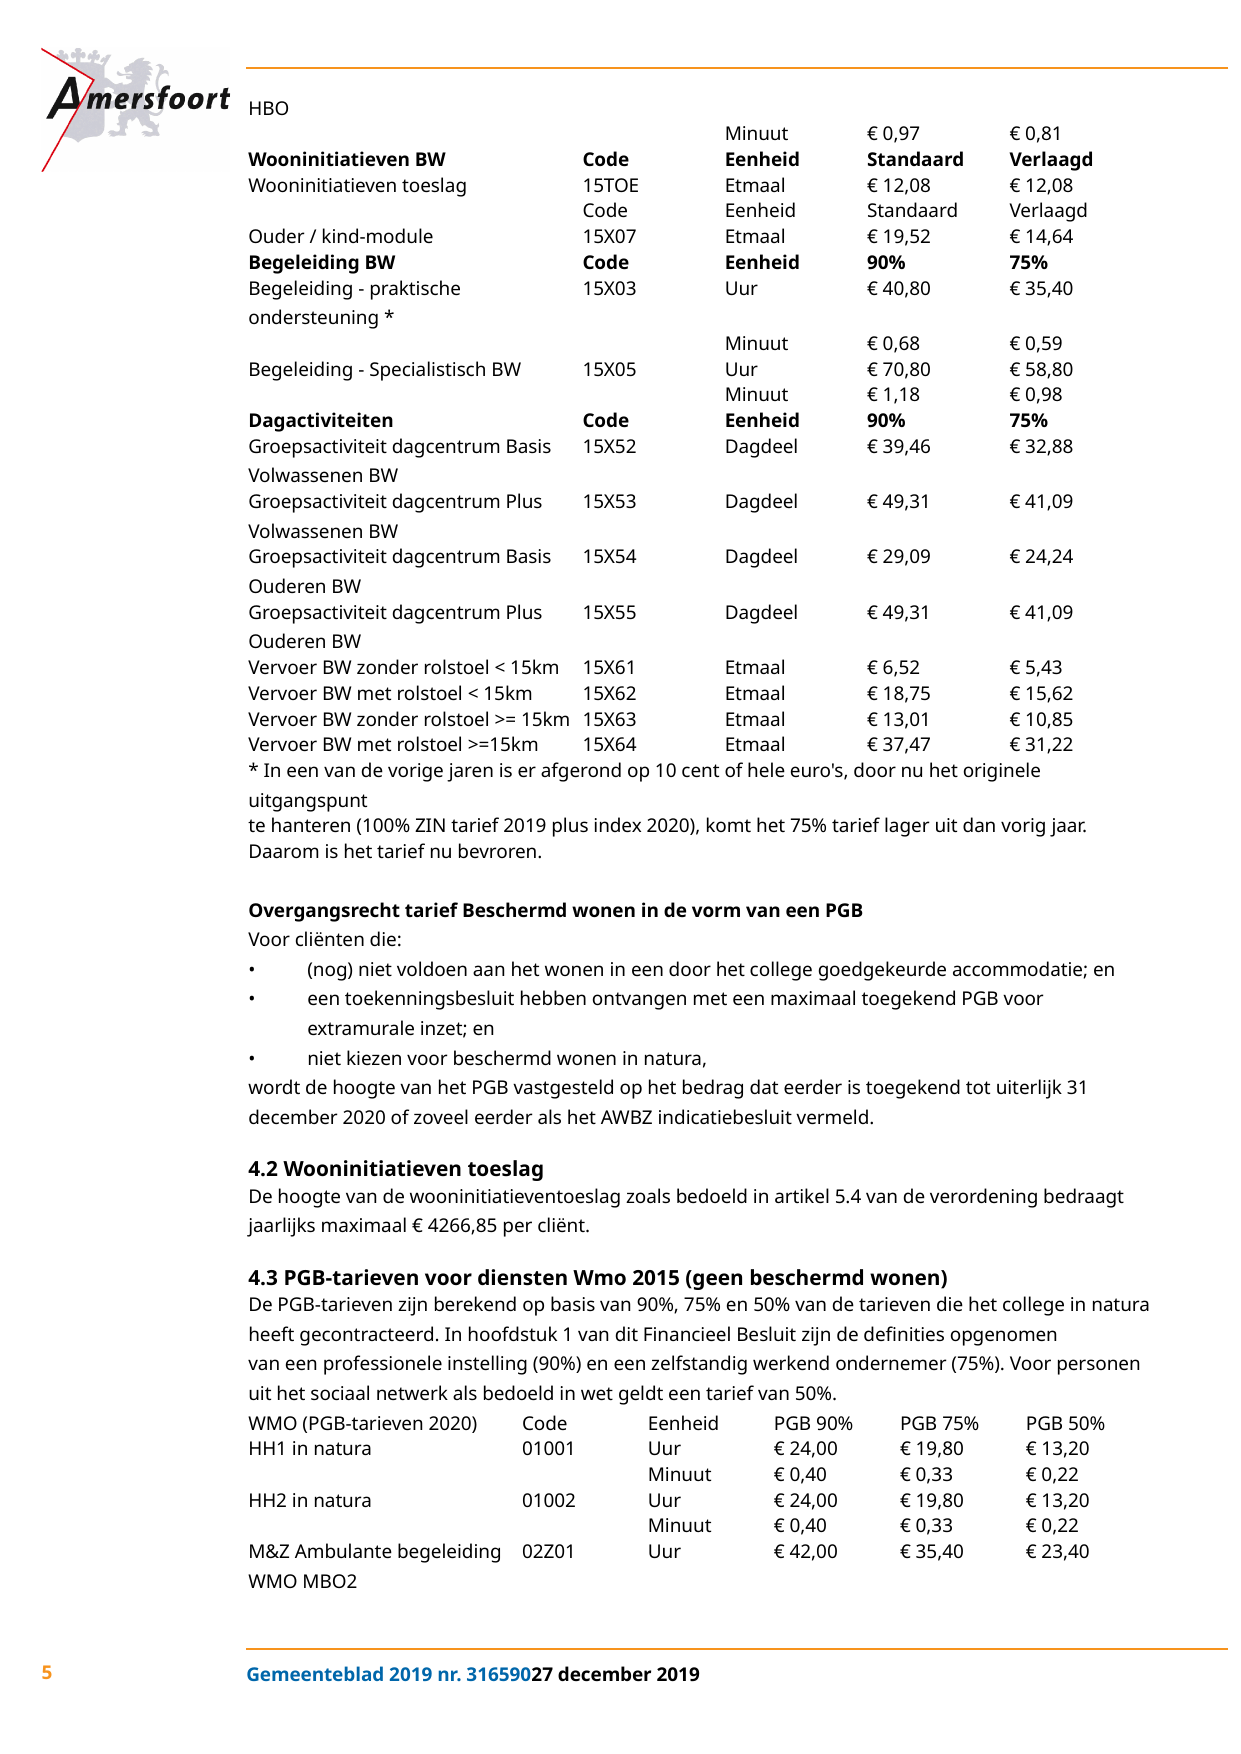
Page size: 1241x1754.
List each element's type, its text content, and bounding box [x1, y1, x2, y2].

table_cell 75% [1009, 408, 1152, 433]
table_cell € 40,80 [867, 275, 1009, 330]
table_cell € 41,09 [1009, 489, 1152, 544]
table_cell € 0,33 [900, 1513, 1026, 1538]
table_cell [582, 330, 724, 356]
table_cell 15X62 [582, 680, 724, 706]
text van een professionele instelling (90%) en een zelfstandig werkend ondernemer (75%). Voor personen uit het sociaal netwerk als bedoeld in wet geldt een tarief van 50%. [248, 1350, 1152, 1406]
table_cell M&Z Ambulante begeleiding WMO MBO2 [248, 1538, 522, 1594]
table_cell [522, 1461, 648, 1487]
text 4.3 PGB-tarieven voor diensten Wmo 2015 (geen beschermd wonen) [248, 1263, 1152, 1291]
table_cell Groepsactiviteit dagcentrum Plus Volwassenen BW [248, 489, 582, 544]
table_cell € 15,62 [1009, 680, 1152, 706]
text De hoogte van de wooninitiatieventoeslag zoals bedoeld in artikel 5.4 van de verordening bedraagt jaarlijks maximaal € 4266,85 per cliënt. [248, 1183, 1152, 1238]
table_cell € 13,01 [867, 706, 1009, 732]
table_cell Dagdeel [725, 489, 867, 544]
table_cell Minuut [648, 1513, 774, 1538]
table_cell * In een van de vorige jaren is er afgerond op 10 cent of hele euro's, door nu het originele uitgangspunt [248, 757, 1152, 813]
table_cell € 1,18 [867, 382, 1009, 407]
table_cell Uur [648, 1538, 774, 1594]
table_cell € 12,08 [1009, 172, 1152, 198]
table_cell 90% [867, 249, 1009, 275]
text Overgangsrecht tarief Beschermd wonen in de vorm van een PGB [248, 897, 1152, 923]
table_cell Eenheid [725, 146, 867, 172]
table_cell € 49,31 [867, 489, 1009, 544]
table_cell Etmaal [725, 224, 867, 249]
table_cell 15X63 [582, 706, 724, 732]
table_cell € 58,80 [1009, 356, 1152, 382]
table_cell 01001 [522, 1435, 648, 1461]
table_cell Dagdeel [725, 544, 867, 599]
table_cell [582, 838, 724, 864]
table_cell 15X61 [582, 654, 724, 680]
table_cell € 39,46 [867, 433, 1009, 488]
table_header Code [522, 1410, 648, 1435]
table_cell [867, 95, 1009, 121]
table_cell HH1 in natura [248, 1435, 522, 1461]
table_cell € 24,24 [1009, 544, 1152, 599]
table_cell [582, 95, 724, 121]
table_cell € 41,09 [1009, 599, 1152, 654]
table_header PGB 50% [1026, 1410, 1152, 1435]
table_cell Etmaal [725, 706, 867, 732]
table_cell € 0,59 [1009, 330, 1152, 356]
table_cell Uur [725, 356, 867, 382]
table_cell [248, 382, 582, 407]
table_cell 15X53 [582, 489, 724, 544]
table_cell € 19,80 [900, 1435, 1026, 1461]
table_cell [582, 382, 724, 407]
table_cell € 31,22 [1009, 732, 1152, 757]
table_cell € 0,81 [1009, 121, 1152, 146]
table_header PGB 75% [900, 1410, 1026, 1435]
table_cell € 0,22 [1026, 1461, 1152, 1487]
table_cell 02Z01 [522, 1538, 648, 1594]
table_cell Ouder / kind-module [248, 224, 582, 249]
table_cell [582, 121, 724, 146]
list een toekenningsbesluit hebben ontvangen met een maximaal toegekend PGB voor extramurale inzet; en [248, 986, 1152, 1041]
table_cell Etmaal [725, 172, 867, 198]
table_cell Minuut [648, 1461, 774, 1487]
table_cell Wooninitiatieven toeslag [248, 172, 582, 198]
table_cell € 0,98 [1009, 382, 1152, 407]
table_cell [248, 1461, 522, 1487]
table_cell € 19,80 [900, 1487, 1026, 1513]
table_cell 90% [867, 408, 1009, 433]
table_cell te hanteren (100% ZIN tarief 2019 plus index 2020), komt het 75% tarief lager uit dan vorig jaar. [248, 813, 1152, 838]
text 4.2 Wooninitiatieven toeslag [248, 1154, 1152, 1183]
table_cell Groepsactiviteit dagcentrum Plus Ouderen BW [248, 599, 582, 654]
table_cell € 19,52 [867, 224, 1009, 249]
table_cell Begeleiding - Specialistisch BW [248, 356, 582, 382]
table_cell € 6,52 [867, 654, 1009, 680]
table_cell € 23,40 [1026, 1538, 1152, 1594]
table_cell Vervoer BW met rolstoel < 15km [248, 680, 582, 706]
table_cell € 0,40 [774, 1513, 900, 1538]
table_cell € 35,40 [900, 1538, 1026, 1594]
table_cell [248, 1513, 522, 1538]
table_cell Minuut [725, 382, 867, 407]
table_cell 01002 [522, 1487, 648, 1513]
table_cell HH2 in natura [248, 1487, 522, 1513]
table_cell Vervoer BW zonder rolstoel < 15km [248, 654, 582, 680]
table_cell 15X52 [582, 433, 724, 488]
table_cell 15X05 [582, 356, 724, 382]
text wordt de hoogte van het PGB vastgesteld op het bedrag dat eerder is toegekend tot uiterlijk 31 december 2020 of zoveel eerder als het AWBZ indicatiebesluit vermeld. [248, 1074, 1152, 1130]
table_cell Wooninitiatieven BW [248, 146, 582, 172]
table_cell € 13,20 [1026, 1435, 1152, 1461]
table_cell Groepsactiviteit dagcentrum Basis Ouderen BW [248, 544, 582, 599]
table_cell € 29,09 [867, 544, 1009, 599]
table_cell € 10,85 [1009, 706, 1152, 732]
table_cell Verlaagd [1009, 198, 1152, 223]
table_cell [867, 838, 1009, 864]
table_cell Code [582, 249, 724, 275]
table_cell 15TOE [582, 172, 724, 198]
table_cell [522, 1513, 648, 1538]
table_cell € 42,00 [774, 1538, 900, 1594]
table_cell € 12,08 [867, 172, 1009, 198]
table_cell € 35,40 [1009, 275, 1152, 330]
table_cell Minuut [725, 121, 867, 146]
table_cell Standaard [867, 146, 1009, 172]
table_cell 15X03 [582, 275, 724, 330]
table_cell € 0,97 [867, 121, 1009, 146]
table_cell Vervoer BW zonder rolstoel >= 15km [248, 706, 582, 732]
picture [41, 47, 231, 172]
table_cell Etmaal [725, 654, 867, 680]
list (nog) niet voldoen aan het wonen in een door het college goedgekeurde accommodatie; en [248, 956, 1152, 982]
table_cell 15X54 [582, 544, 724, 599]
table_header Eenheid [648, 1410, 774, 1435]
table_cell 75% [1009, 249, 1152, 275]
table_cell Etmaal [725, 680, 867, 706]
table_cell [248, 121, 582, 146]
table_cell [1009, 95, 1152, 121]
table_cell 15X55 [582, 599, 724, 654]
table_cell Verlaagd [1009, 146, 1152, 172]
table_cell Code [582, 198, 724, 223]
table_cell Uur [725, 275, 867, 330]
table_cell Dagactiviteiten [248, 408, 582, 433]
table_cell € 32,88 [1009, 433, 1152, 488]
table_cell Dagdeel [725, 433, 867, 488]
table_cell Daarom is het tarief nu bevroren. [248, 838, 582, 864]
table_cell € 0,68 [867, 330, 1009, 356]
text De PGB-tarieven zijn berekend op basis van 90%, 75% en 50% van de tarieven die het college in natura heeft gecontracteerd. In hoofdstuk 1 van dit Financieel Besluit zijn de definities opgenomen [248, 1291, 1152, 1347]
table_cell € 37,47 [867, 732, 1009, 757]
table_cell [1009, 838, 1152, 864]
table_cell Begeleiding BW [248, 249, 582, 275]
text Voor cliënten die: [248, 926, 1152, 952]
table_cell € 0,33 [900, 1461, 1026, 1487]
table_cell Code [582, 146, 724, 172]
list niet kiezen voor beschermd wonen in natura, [248, 1045, 1152, 1071]
table_cell [725, 838, 867, 864]
table_cell Dagdeel [725, 599, 867, 654]
table_cell Minuut [725, 330, 867, 356]
table_cell € 0,40 [774, 1461, 900, 1487]
table_cell Vervoer BW met rolstoel >=15km [248, 732, 582, 757]
table_cell Begeleiding - praktische ondersteuning * [248, 275, 582, 330]
table_cell HBO [248, 95, 582, 121]
table_cell € 0,22 [1026, 1513, 1152, 1538]
table_cell [248, 198, 582, 223]
table_cell € 13,20 [1026, 1487, 1152, 1513]
table_cell Etmaal [725, 732, 867, 757]
table_header PGB 90% [774, 1410, 900, 1435]
table_cell [248, 330, 582, 356]
table_cell € 24,00 [774, 1435, 900, 1461]
table_cell Uur [648, 1435, 774, 1461]
table_cell Eenheid [725, 408, 867, 433]
table_cell € 24,00 [774, 1487, 900, 1513]
table_cell [725, 95, 867, 121]
table_cell € 18,75 [867, 680, 1009, 706]
table_cell € 49,31 [867, 599, 1009, 654]
table_cell € 5,43 [1009, 654, 1152, 680]
table_cell € 14,64 [1009, 224, 1152, 249]
table_cell Uur [648, 1487, 774, 1513]
table_header WMO (PGB-tarieven 2020) [248, 1410, 522, 1435]
table_cell Eenheid [725, 198, 867, 223]
table_cell 15X07 [582, 224, 724, 249]
table_cell Eenheid [725, 249, 867, 275]
table_cell 15X64 [582, 732, 724, 757]
table_cell Groepsactiviteit dagcentrum Basis Volwassenen BW [248, 433, 582, 488]
table_cell € 70,80 [867, 356, 1009, 382]
table_cell Standaard [867, 198, 1009, 223]
table_cell Code [582, 408, 724, 433]
